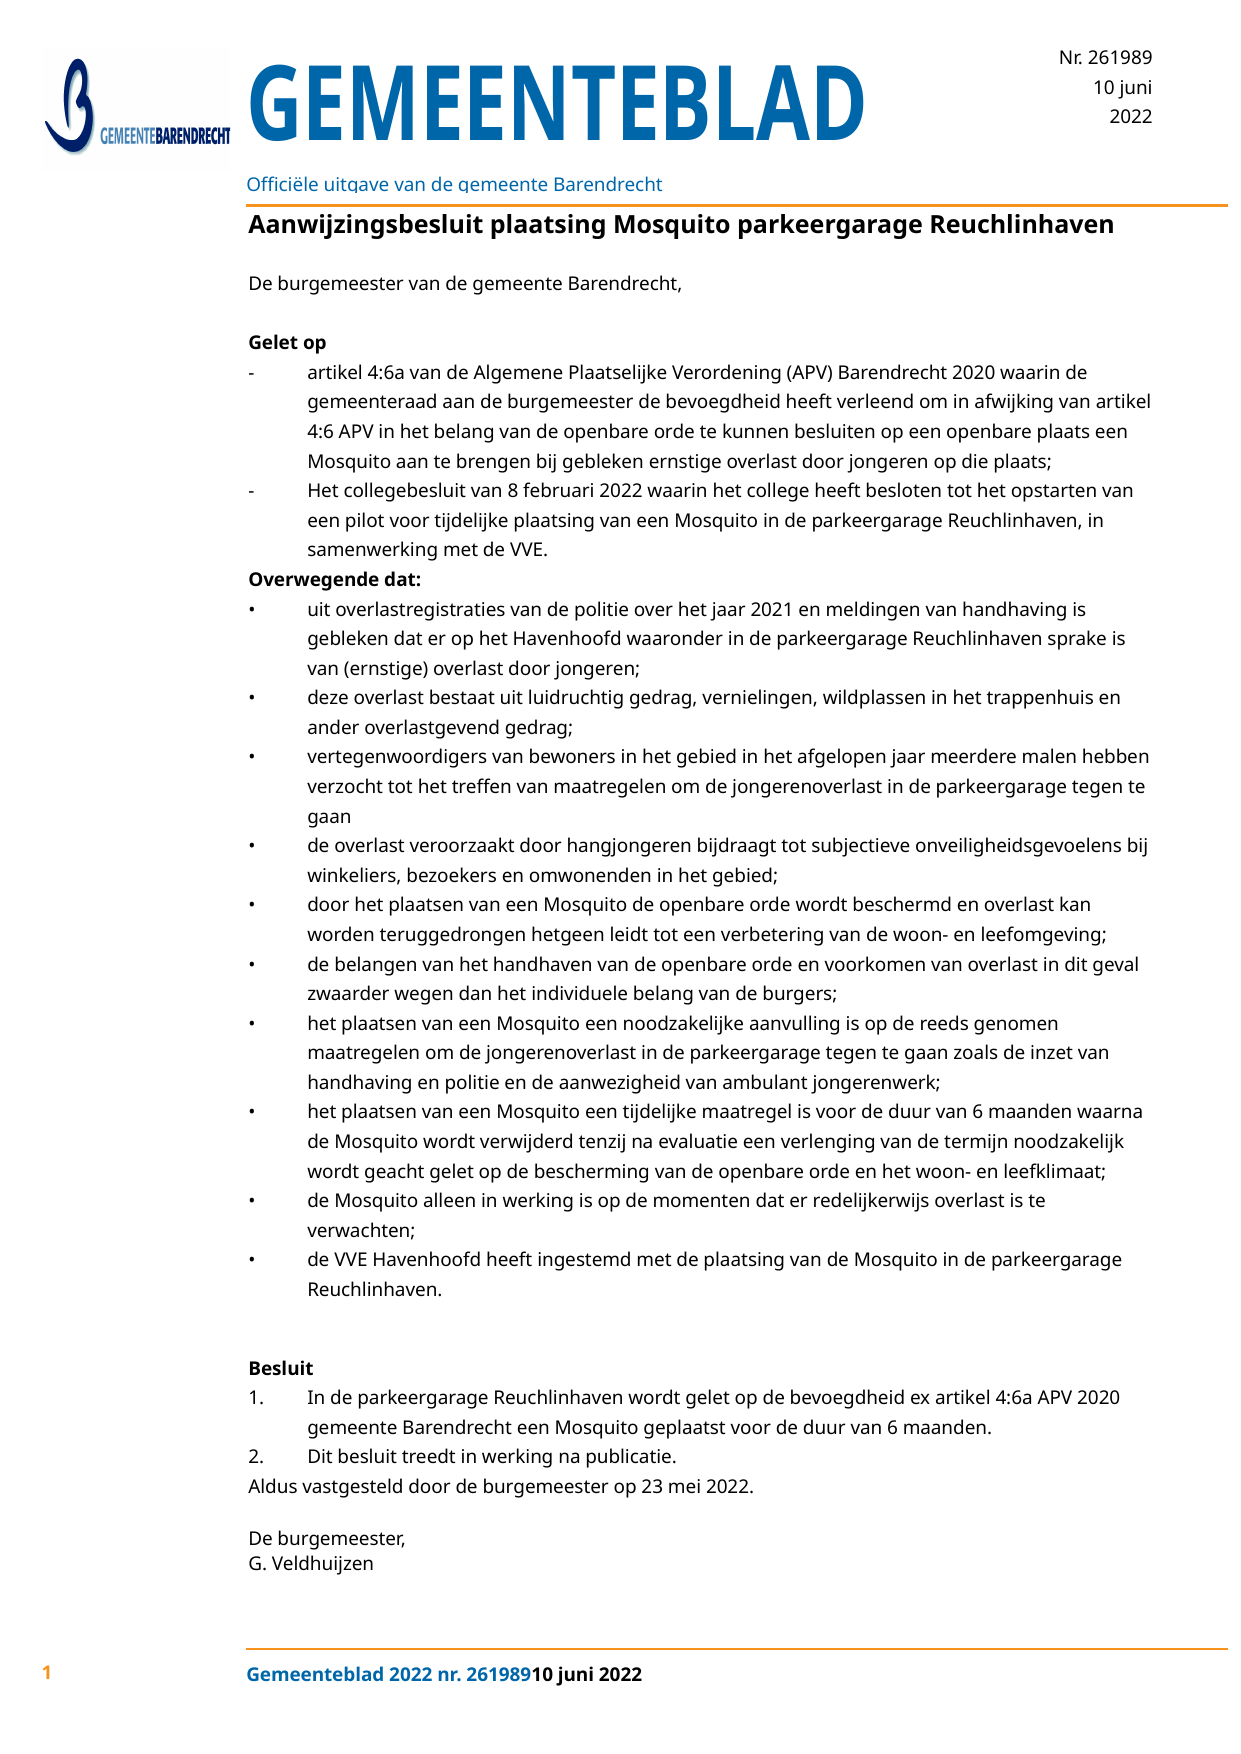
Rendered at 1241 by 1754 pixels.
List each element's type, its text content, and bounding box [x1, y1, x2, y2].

text G. Veldhuijzen [248, 1551, 1152, 1576]
text Gelet op [248, 329, 1152, 355]
text Aanwijzingsbesluit plaatsing Mosquito parkeergarage Reuchlinhaven [248, 207, 1152, 241]
list Dit besluit treedt in werking na publicatie. [248, 1444, 1152, 1469]
list het plaatsen van een Mosquito een tijdelijke maatregel is voor de duur van 6 maanden waarna de Mosquito wordt verwijderd tenzij na evaluatie een verlenging van de termijn noodzakelijk wordt geacht gelet op de bescherming van de openbare orde en het woon- en leefklimaat; [248, 1099, 1152, 1183]
picture [41, 47, 231, 172]
text Besluit [248, 1355, 1152, 1381]
list de belangen van het handhaven van de openbare orde en voorkomen van overlast in dit geval zwaarder wegen dan het individuele belang van de burgers; [248, 951, 1152, 1006]
list het plaatsen van een Mosquito een noodzakelijke aanvulling is op de reeds genomen maatregelen om de jongerenoverlast in de parkeergarage tegen te gaan zoals de inzet van handhaving en politie en de aanwezigheid van ambulant jongerenwerk; [248, 1010, 1152, 1095]
text De burgemeester van de gemeente Barendrecht, [248, 270, 1152, 296]
list de Mosquito alleen in werking is op de momenten dat er redelijkerwijs overlast is te verwachten; [248, 1187, 1152, 1243]
list Het collegebesluit van 8 februari 2022 waarin het college heeft besloten tot het opstarten van een pilot voor tijdelijke plaatsing van een Mosquito in de parkeergarage Reuchlinhaven, in samenwerking met de VVE. [248, 477, 1152, 562]
list uit overlastregistraties van de politie over het jaar 2021 en meldingen van handhaving is gebleken dat er op het Havenhoofd waaronder in de parkeergarage Reuchlinhaven sprake is van (ernstige) overlast door jongeren; [248, 596, 1152, 681]
text Overwegende dat: [248, 566, 1152, 592]
list deze overlast bestaat uit luidruchtig gedrag, vernielingen, wildplassen in het trappenhuis en ander overlastgevend gedrag; [248, 684, 1152, 740]
list vertegenwoordigers van bewoners in het gebied in het afgelopen jaar meerdere malen hebben verzocht tot het treffen van maatregelen om de jongerenoverlast in de parkeergarage tegen te gaan [248, 744, 1152, 828]
list artikel 4:6a van de Algemene Plaatselijke Verordening (APV) Barendrecht 2020 waarin de gemeenteraad aan de burgemeester de bevoegdheid heeft verleend om in afwijking van artikel 4:6 APV in het belang van de openbare orde te kunnen besluiten op een openbare plaats een Mosquito aan te brengen bij gebleken ernstige overlast door jongeren op die plaats; [248, 359, 1152, 473]
list de VVE Havenhoofd heeft ingestemd met de plaatsing van de Mosquito in de parkeergarage Reuchlinhaven. [248, 1247, 1152, 1302]
text De burgemeester, [248, 1525, 1152, 1551]
list door het plaatsen van een Mosquito de openbare orde wordt beschermd en overlast kan worden teruggedrongen hetgeen leidt tot een verbetering van de woon- en leefomgeving; [248, 892, 1152, 947]
list de overlast veroorzaakt door hangjongeren bijdraagt tot subjectieve onveiligheidsgevoelens bij winkeliers, bezoekers en omwonenden in het gebied; [248, 832, 1152, 888]
text Aldus vastgesteld door de burgemeester op 23 mei 2022. [248, 1473, 1152, 1499]
list In de parkeergarage Reuchlinhaven wordt gelet op de bevoegdheid ex artikel 4:6a APV 2020 gemeente Barendrecht een Mosquito geplaatst voor de duur van 6 maanden. [248, 1384, 1152, 1440]
